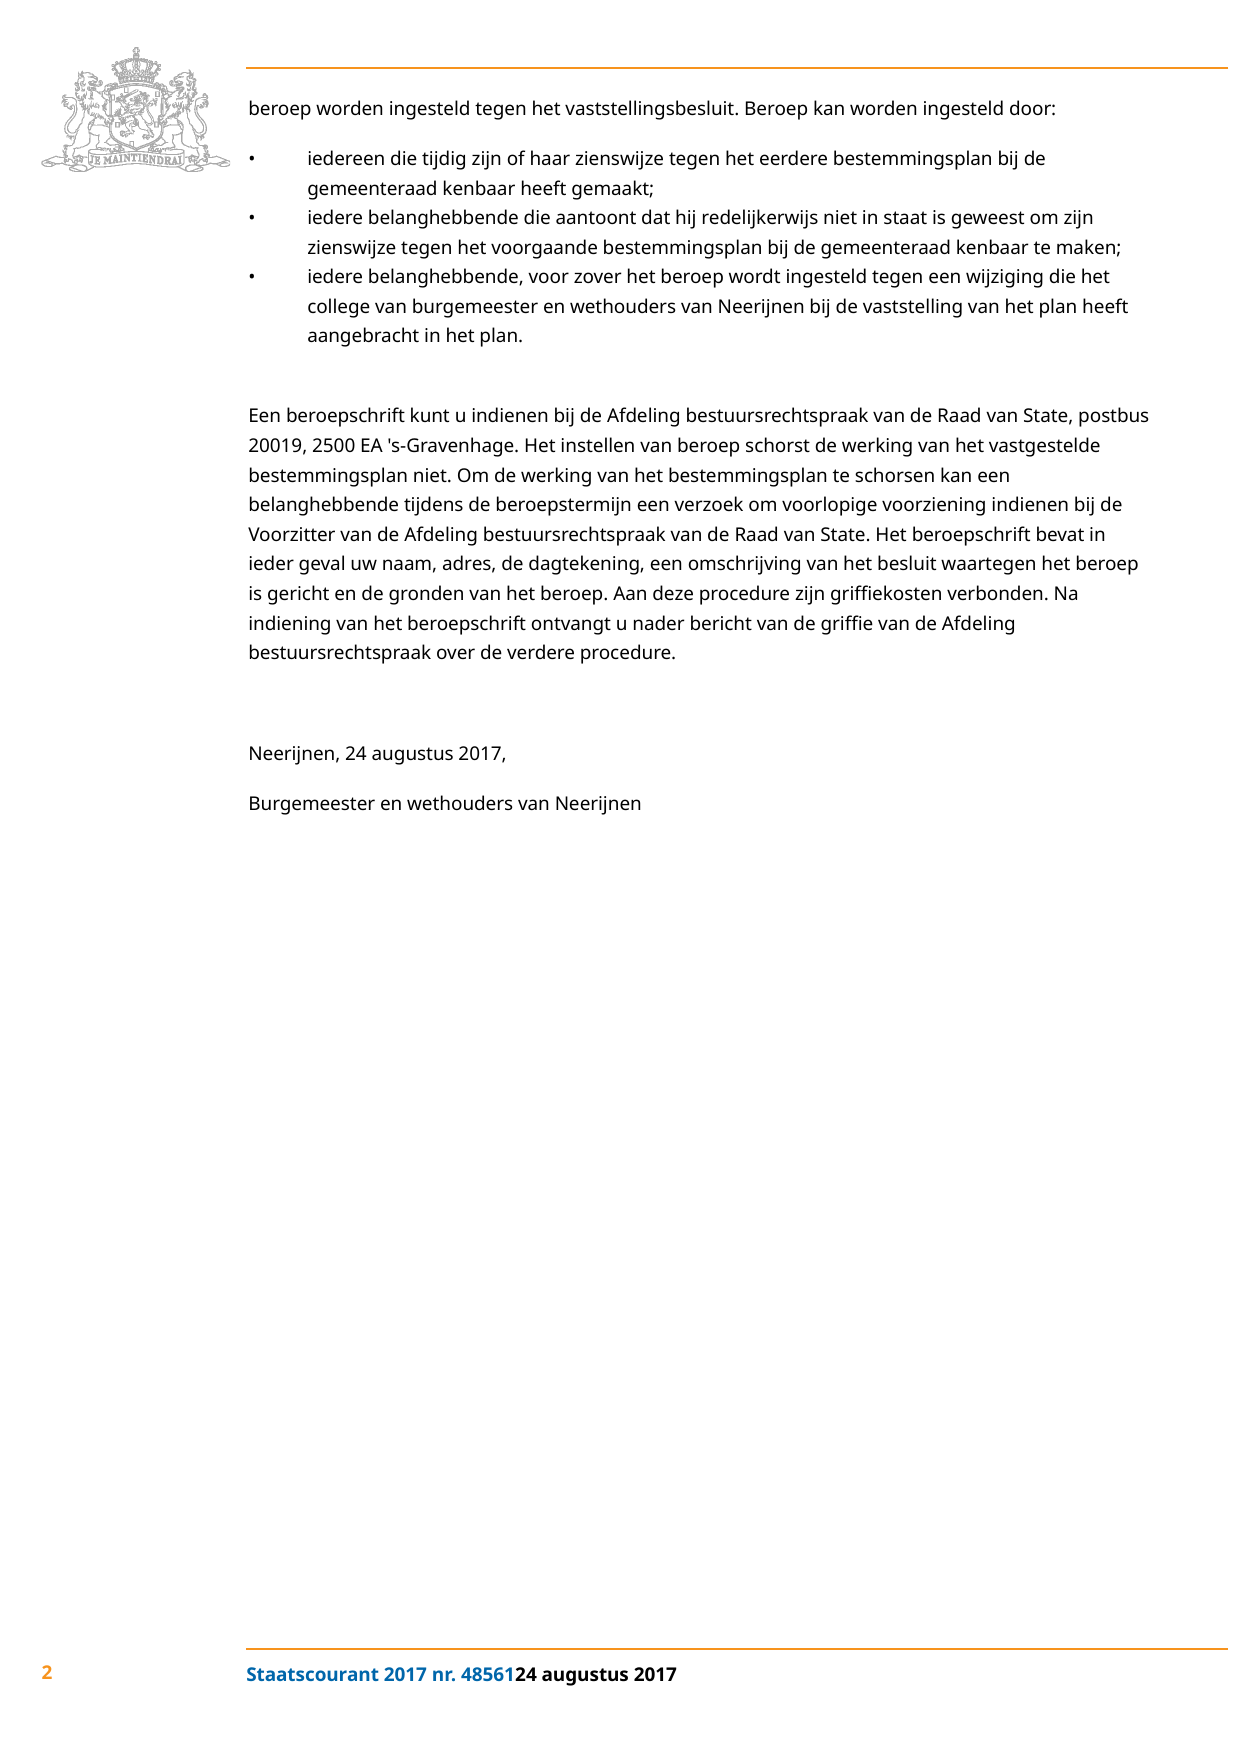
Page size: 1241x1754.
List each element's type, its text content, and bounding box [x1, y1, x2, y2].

text beroep worden ingesteld tegen het vaststellingsbesluit. Beroep kan worden ingesteld door: [248, 95, 1152, 121]
list iedere belanghebbende die aantoont dat hij redelijkerwijs niet in staat is geweest om zijn zienswijze tegen het voorgaande bestemmingsplan bij de gemeenteraad kenbaar te maken; [248, 204, 1152, 260]
text Neerijnen, 24 augustus 2017, [248, 740, 1152, 766]
list iedereen die tijdig zijn of haar zienswijze tegen het eerdere bestemmingsplan bij de gemeenteraad kenbaar heeft gemaakt; [248, 145, 1152, 201]
text Burgemeester en wethouders van Neerijnen [248, 791, 1152, 816]
picture [41, 47, 231, 172]
list iedere belanghebbende, voor zover het beroep wordt ingesteld tegen een wijziging die het college van burgemeester en wethouders van Neerijnen bij de vaststelling van het plan heeft aangebracht in het plan. [248, 263, 1152, 348]
text Een beroepschrift kunt u indienen bij de Afdeling bestuursrechtspraak van de Raad van State, postbus 20019, 2500 EA 's-Gravenhage. Het instellen van beroep schorst de werking van het vastgestelde bestemmingsplan niet. Om de werking van het bestemmingsplan te schorsen kan een belanghebbende tijdens de beroepstermijn een verzoek om voorlopige voorziening indienen bij de Voorzitter van de Afdeling bestuursrechtspraak van de Raad van State. Het beroepschrift bevat in ieder geval uw naam, adres, de dagtekening, een omschrijving van het besluit waartegen het beroep is gericht en de gronden van het beroep. Aan deze procedure zijn griffiekosten verbonden. Na indiening van het beroepschrift ontvangt u nader bericht van de griffie van de Afdeling bestuursrechtspraak over de verdere procedure. [248, 403, 1152, 665]
